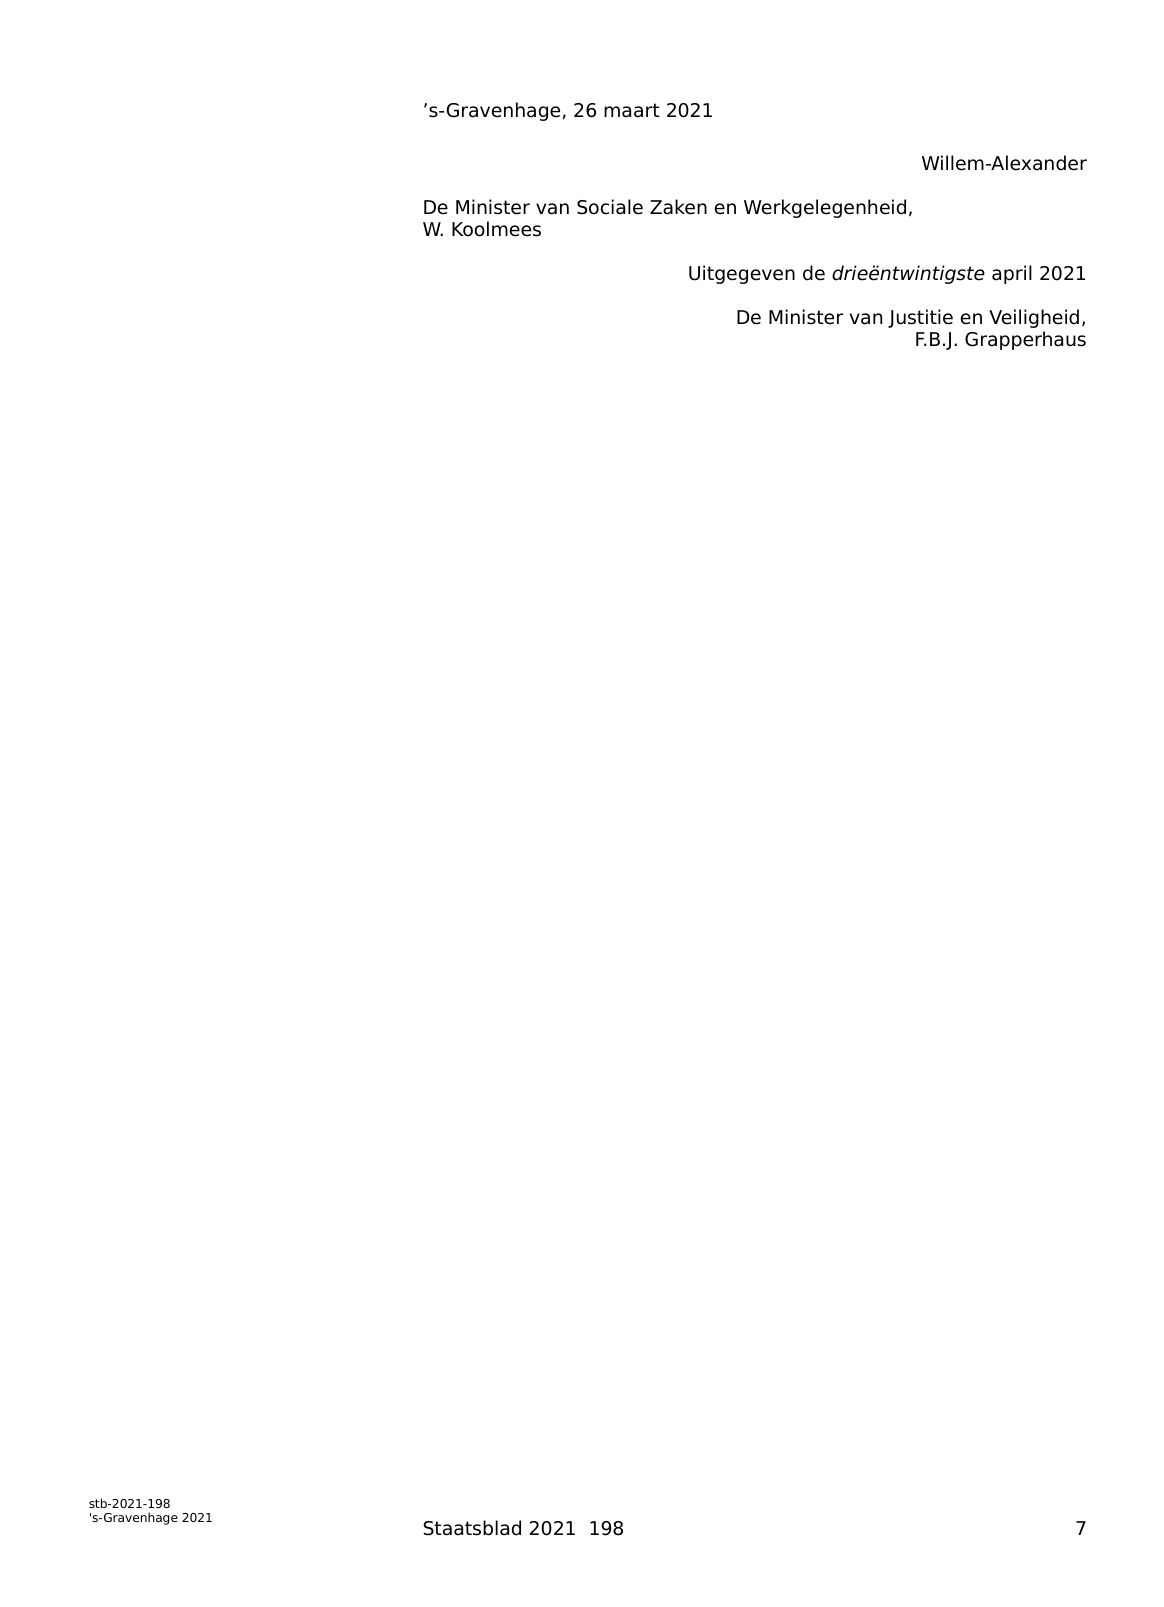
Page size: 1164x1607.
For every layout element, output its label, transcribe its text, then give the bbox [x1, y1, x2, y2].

text De Minister van Justitie en Veiligheid, F.B.J. Grapperhaus [422, 307, 1087, 351]
text stb-2021-198 [88, 1497, 323, 1511]
text 's-Gravenhage 2021 [88, 1511, 323, 1525]
text Uitgegeven de drieëntwintigste april 2021 [422, 263, 1087, 285]
text Willem-Alexander [422, 152, 1087, 174]
text ’s-Gravenhage, 26 maart 2021 [422, 100, 1087, 122]
text De Minister van Sociale Zaken en Werkgelegenheid, W. Koolmees [422, 197, 1087, 241]
